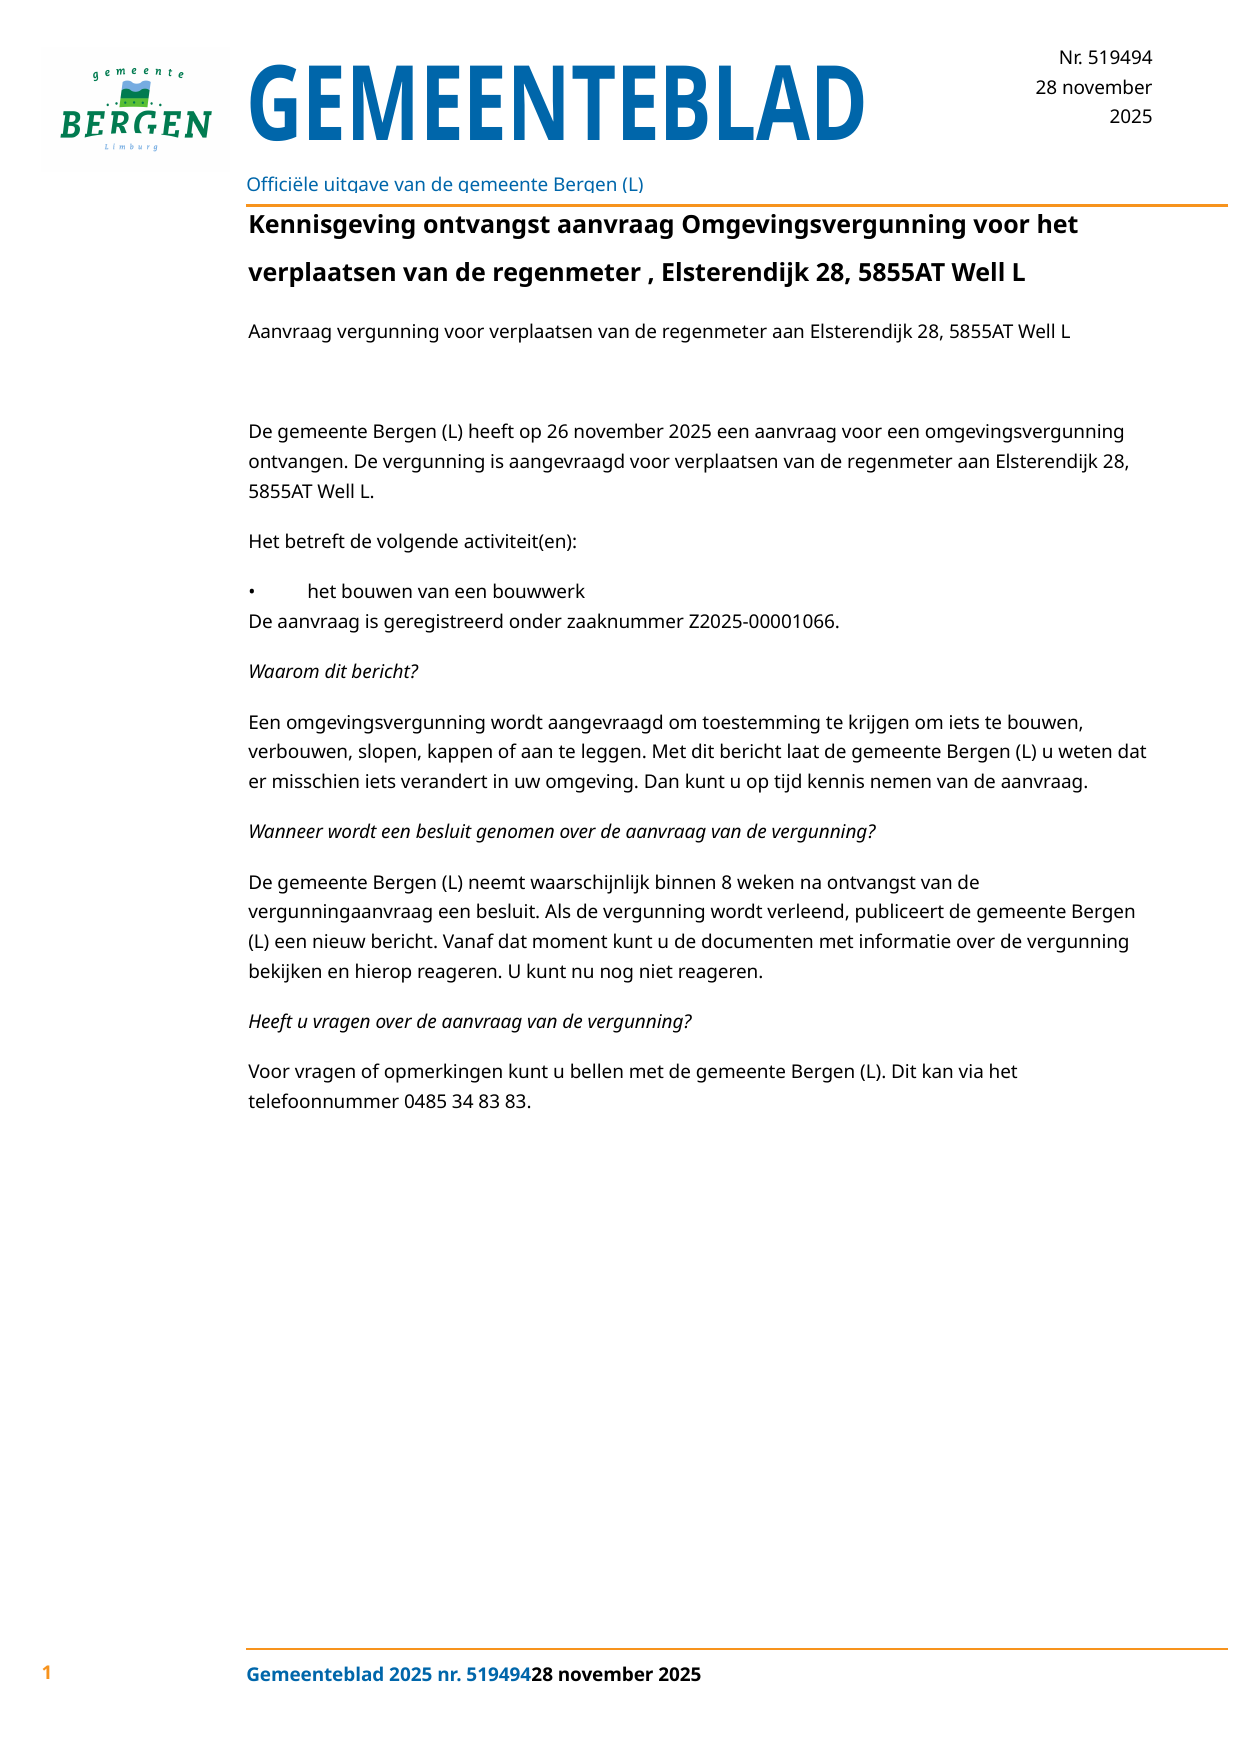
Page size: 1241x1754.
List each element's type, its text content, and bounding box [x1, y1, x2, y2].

text Het betreft de volgende activiteit(en): [248, 528, 1152, 554]
text De aanvraag is geregistreerd onder zaaknummer Z2025-00001066. [248, 608, 1152, 634]
text De gemeente Bergen (L) neemt waarschijnlijk binnen 8 weken na ontvangst van de vergunningaanvraag een besluit. Als de vergunning wordt verleend, publiceert de gemeente Bergen (L) een nieuw bericht. Vanaf dat moment kunt u de documenten met informatie over de vergunning bekijken en hierop reageren. U kunt nu nog niet reageren. [248, 869, 1152, 984]
text Waarom dit bericht? [248, 659, 1152, 684]
text Een omgevingsvergunning wordt aangevraagd om toestemming te krijgen om iets te bouwen, verbouwen, slopen, kappen of aan te leggen. Met dit bericht laat de gemeente Bergen (L) u weten dat er misschien iets verandert in uw omgeving. Dan kunt u op tijd kennis nemen van de aanvraag. [248, 709, 1152, 794]
text Kennisgeving ontvangst aanvraag Omgevingsvergunning voor het verplaatsen van de regenmeter , Elsterendijk 28, 5855AT Well L [248, 207, 1152, 288]
text Heeft u vragen over de aanvraag van de vergunning? [248, 1008, 1152, 1034]
text Voor vragen of opmerkingen kunt u bellen met de gemeente Bergen (L). Dit kan via het telefoonnummer 0485 34 83 83. [248, 1059, 1152, 1114]
list het bouwen van een bouwwerk [248, 579, 1152, 604]
text De gemeente Bergen (L) heeft op 26 november 2025 een aanvraag voor een omgevingsvergunning ontvangen. De vergunning is aangevraagd voor verplaatsen van de regenmeter aan Elsterendijk 28, 5855AT Well L. [248, 419, 1152, 504]
picture [41, 47, 231, 172]
text Wanneer wordt een besluit genomen over de aanvraag van de vergunning? [248, 819, 1152, 844]
text Aanvraag vergunning voor verplaatsen van de regenmeter aan Elsterendijk 28, 5855AT Well L [248, 318, 1152, 344]
